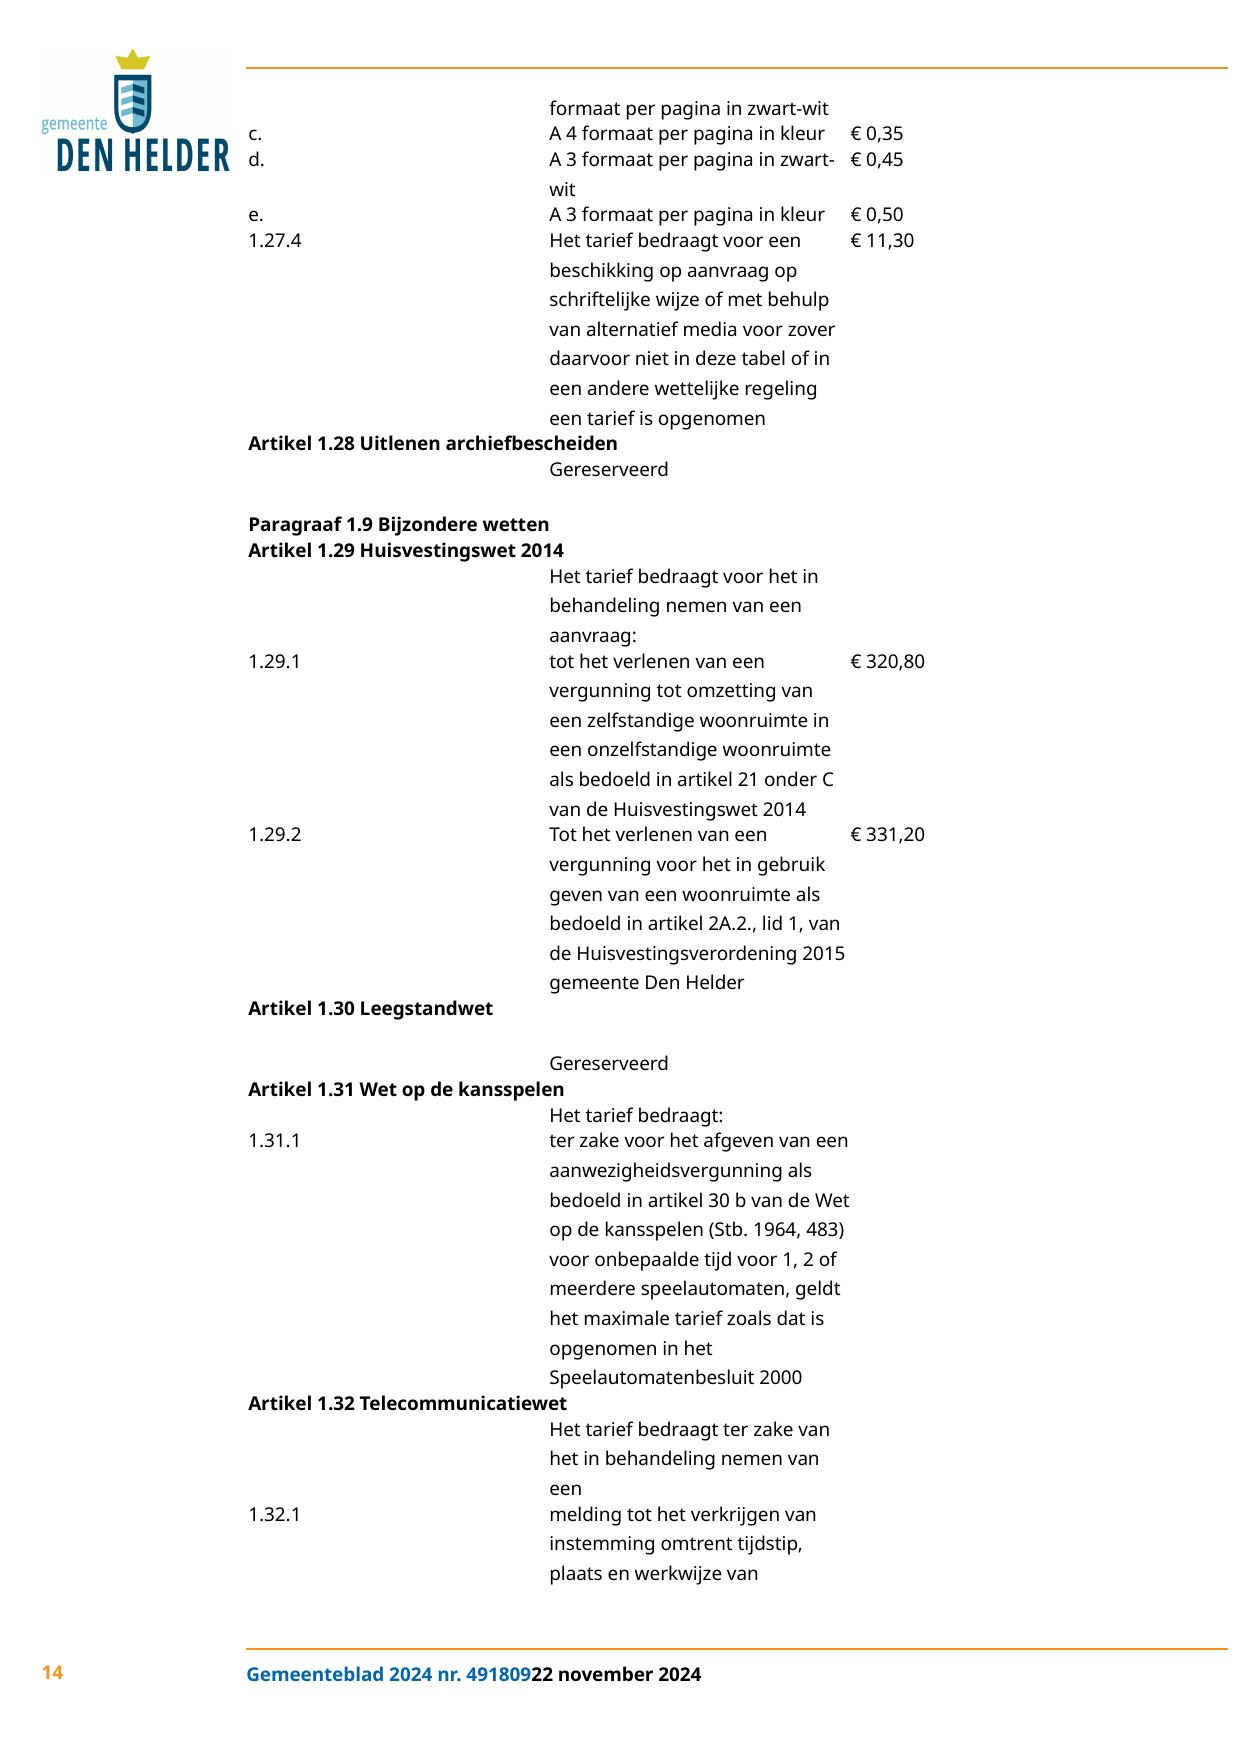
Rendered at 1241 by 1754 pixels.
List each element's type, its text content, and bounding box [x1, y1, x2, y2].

table_cell [850, 563, 1152, 648]
table_cell € 0,45 [850, 146, 1152, 202]
picture [220, 160, 224, 172]
table_cell ter zake voor het afgeven van een aanwezigheidsvergunning als bedoeld in artikel 30 b van de Wet op de kansspelen (Stb. 1964, 483) voor onbepaalde tijd voor 1, 2 of meerdere speelautomaten, geldt het maximale tarief zoals dat is opgenomen in het Speelautomatenbesluit 2000 [549, 1128, 850, 1390]
table_cell € 0,35 [850, 121, 1152, 146]
table_cell Het tarief bedraagt voor een beschikking op aanvraag op schriftelijke wijze of met behulp van alternatief media voor zover daarvoor niet in deze tabel of in een andere wettelijke regeling een tarief is opgenomen [549, 227, 850, 431]
picture [130, 157, 135, 172]
table_cell d. [248, 146, 549, 202]
table_cell Het tarief bedraagt: [549, 1102, 850, 1128]
table_cell [248, 456, 549, 482]
table_cell tot het verlenen van een vergunning tot omzetting van een zelfstandige woonruimte in een onzelfstandige woonruimte als bedoeld in artikel 21 onder C van de Huisvestingswet 2014 [549, 648, 850, 822]
table_cell [248, 563, 549, 648]
table_cell [248, 1051, 549, 1076]
table_cell Artikel 1.29 Huisvestingswet 2014 [248, 537, 1152, 563]
table_cell [850, 95, 1152, 121]
table_cell Het tarief bedraagt ter zake van het in behandeling nemen van een [549, 1416, 850, 1501]
table_cell € 11,30 [850, 227, 1152, 431]
table_cell Tot het verlenen van een vergunning voor het in gebruik geven van een woonruimte als bedoeld in artikel 2A.2., lid 1, van de Huisvestingsverordening 2015 gemeente Den Helder [549, 822, 850, 995]
table_cell formaat per pagina in zwart-wit [549, 95, 850, 121]
table_cell A 3 formaat per pagina in kleur [549, 202, 850, 227]
table_cell A 3 formaat per pagina in zwart-wit [549, 146, 850, 202]
table_cell Gereserveerd [549, 456, 850, 482]
table_cell 1.27.4 [248, 227, 549, 431]
picture [182, 144, 187, 165]
table_cell € 0,50 [850, 202, 1152, 227]
table_cell e. [248, 202, 549, 227]
table_cell 1.29.1 [248, 648, 549, 822]
table_cell [248, 95, 549, 121]
table_cell 1.32.1 [248, 1501, 549, 1586]
table_cell [850, 1102, 1152, 1128]
table_cell € 320,80 [850, 648, 1152, 822]
table_cell [850, 1501, 1152, 1586]
picture [63, 144, 68, 165]
table_cell [850, 1416, 1152, 1501]
table_cell € 331,20 [850, 822, 1152, 995]
table_cell [248, 1102, 549, 1128]
table_cell Artikel 1.32 Telecommunicatiewet [248, 1390, 1152, 1416]
table_cell [248, 1416, 549, 1501]
picture [41, 47, 231, 172]
table_cell Artikel 1.28 Uitlenen archiefbescheiden [248, 431, 1152, 456]
picture [100, 154, 106, 172]
table_cell [850, 1051, 1152, 1076]
table_cell Artikel 1.30 Leegstandwet [248, 995, 1152, 1051]
table_cell 1.31.1 [248, 1128, 549, 1390]
table_cell [850, 1128, 1152, 1390]
table_cell 1.29.2 [248, 822, 549, 995]
table_cell Paragraaf 1.9 Bijzondere wetten [248, 482, 1152, 537]
table_cell Artikel 1.31 Wet op de kansspelen [248, 1076, 1152, 1102]
table_cell Het tarief bedraagt voor het in behandeling nemen van een aanvraag: [549, 563, 850, 648]
table_cell A 4 formaat per pagina in kleur [549, 121, 850, 146]
table_cell Gereserveerd [549, 1051, 850, 1076]
table_cell c. [248, 121, 549, 146]
table_cell melding tot het verkrijgen van instemming omtrent tijdstip, plaats en werkwijze van [549, 1501, 850, 1586]
table_cell [850, 456, 1152, 482]
